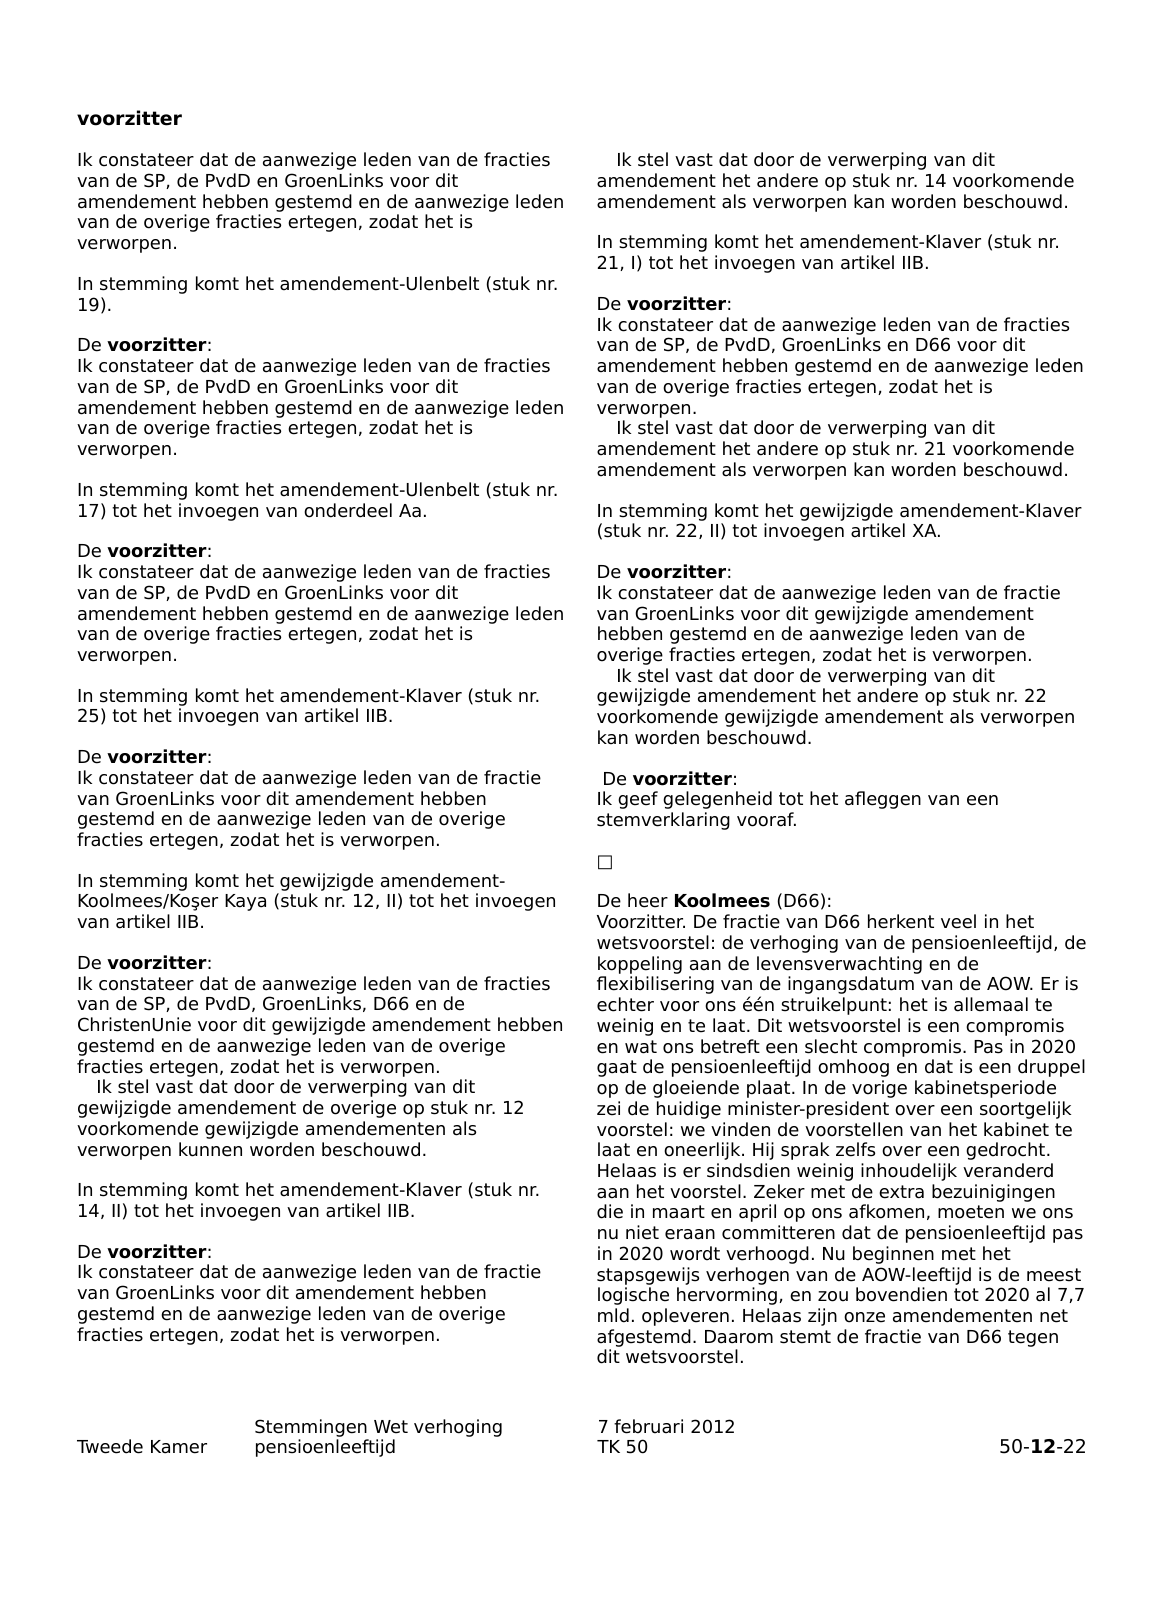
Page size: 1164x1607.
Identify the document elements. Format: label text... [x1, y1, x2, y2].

text Ik stel vast dat door de verwerping van dit gewijzigde amendement de overige op stuk nr. 12 voorkomende gewijzigde amendementen als verworpen kunnen worden beschouwd. [77, 1077, 567, 1160]
text De heer Koolmees (D66): [596, 891, 1087, 912]
text Ik constateer dat de aanwezige leden van de fractie van GroenLinks voor dit amendement hebben gestemd en de aanwezige leden van de overige fracties ertegen, zodat het is verworpen. [77, 1262, 567, 1345]
text In stemming komt het amendement-Ulenbelt (stuk nr. 19). [77, 274, 567, 315]
text De voorzitter: [77, 1242, 567, 1262]
text De voorzitter: [596, 562, 1087, 583]
text Ik constateer dat de aanwezige leden van de fracties van de SP, de PvdD en GroenLinks voor dit amendement hebben gestemd en de aanwezige leden van de overige fracties ertegen, zodat het is verworpen. [77, 150, 567, 254]
text Ik geef gelegenheid tot het afleggen van een stemverklaring vooraf. [596, 789, 1087, 831]
text In stemming komt het amendement-Ulenbelt (stuk nr. 17) tot het invoegen van onderdeel Aa. [77, 480, 567, 521]
text De voorzitter: [596, 768, 1087, 789]
text Ik constateer dat de aanwezige leden van de fracties van de SP, de PvdD, GroenLinks, D66 en de ChristenUnie voor dit gewijzigde amendement hebben gestemd en de aanwezige leden van de overige fracties ertegen, zodat het is verworpen. [77, 973, 567, 1077]
text Ik constateer dat de aanwezige leden van de fracties van de SP, de PvdD en GroenLinks voor dit amendement hebben gestemd en de aanwezige leden van de overige fracties ertegen, zodat het is verworpen. [77, 562, 567, 666]
text De voorzitter: [77, 335, 567, 356]
text Ik constateer dat de aanwezige leden van de fractie van GroenLinks voor dit gewijzigde amendement hebben gestemd en de aanwezige leden van de overige fracties ertegen, zodat het is verworpen. [596, 583, 1087, 666]
text De voorzitter: [77, 747, 567, 768]
text De voorzitter: [77, 953, 567, 973]
text De voorzitter: [596, 294, 1087, 314]
text In stemming komt het amendement-Klaver (stuk nr. 25) tot het invoegen van artikel IIB. [77, 686, 567, 727]
text In stemming komt het amendement-Klaver (stuk nr. 21, I) tot het invoegen van artikel IIB. [596, 232, 1087, 274]
text Ik constateer dat de aanwezige leden van de fractie van GroenLinks voor dit amendement hebben gestemd en de aanwezige leden van de overige fracties ertegen, zodat het is verworpen. [77, 768, 567, 851]
text Ik stel vast dat door de verwerping van dit amendement het andere op stuk nr. 14 voorkomende amendement als verworpen kan worden beschouwd. [596, 150, 1087, 212]
text Ik stel vast dat door de verwerping van dit amendement het andere op stuk nr. 21 voorkomende amendement als verworpen kan worden beschouwd. [596, 418, 1087, 480]
text Ik constateer dat de aanwezige leden van de fracties van de SP, de PvdD en GroenLinks voor dit amendement hebben gestemd en de aanwezige leden van de overige fracties ertegen, zodat het is verworpen. [77, 356, 567, 460]
text De voorzitter: [77, 541, 567, 562]
text Ik stel vast dat door de verwerping van dit gewijzigde amendement het andere op stuk nr. 22 voorkomende gewijzigde amendement als verworpen kan worden beschouwd. [596, 666, 1087, 748]
text In stemming komt het amendement-Klaver (stuk nr. 14, II) tot het invoegen van artikel IIB. [77, 1180, 567, 1222]
text Voorzitter. De fractie van D66 herkent veel in het wetsvoorstel: de verhoging van de pensioenleeftijd, de koppeling aan de levensverwachting en de flexibilisering van de ingangsdatum van de AOW. Er is echter voor ons één struikelpunt: het is allemaal te weinig en te laat. Dit wetsvoorstel is een compromis en wat ons betreft een slecht compromis. Pas in 2020 gaat de pensioenleeftijd omhoog en dat is een druppel op de gloeiende plaat. In de vorige kabinetsperiode zei de huidige minister-president over een soortgelijk voorstel: we vinden de voorstellen van het kabinet te laat en oneerlijk. Hij sprak zelfs over een gedrocht. Helaas is er sindsdien weinig inhoudelijk veranderd aan het voorstel. Zeker met de extra bezuinigingen die in maart en april op ons afkomen, moeten we ons nu niet eraan committeren dat de pensioenleeftijd pas in 2020 wordt verhoogd. Nu beginnen met het stapsgewijs verhogen van de AOW-leeftijd is de meest logische hervorming, en zou bovendien tot 2020 al 7,7 mld. opleveren. Helaas zijn onze amendementen net afgestemd. Daarom stemt de fractie van D66 tegen dit wetsvoorstel. [596, 912, 1087, 1368]
text □ [596, 851, 1087, 871]
text In stemming komt het gewijzigde amendement-Klaver (stuk nr. 22, II) tot invoegen artikel XA. [596, 500, 1087, 542]
text Ik constateer dat de aanwezige leden van de fracties van de SP, de PvdD, GroenLinks en D66 voor dit amendement hebben gestemd en de aanwezige leden van de overige fracties ertegen, zodat het is verworpen. [596, 314, 1087, 418]
text In stemming komt het gewijzigde amendement-Koolmees/Koşer Kaya (stuk nr. 12, II) tot het invoegen van artikel IIB. [77, 871, 567, 933]
